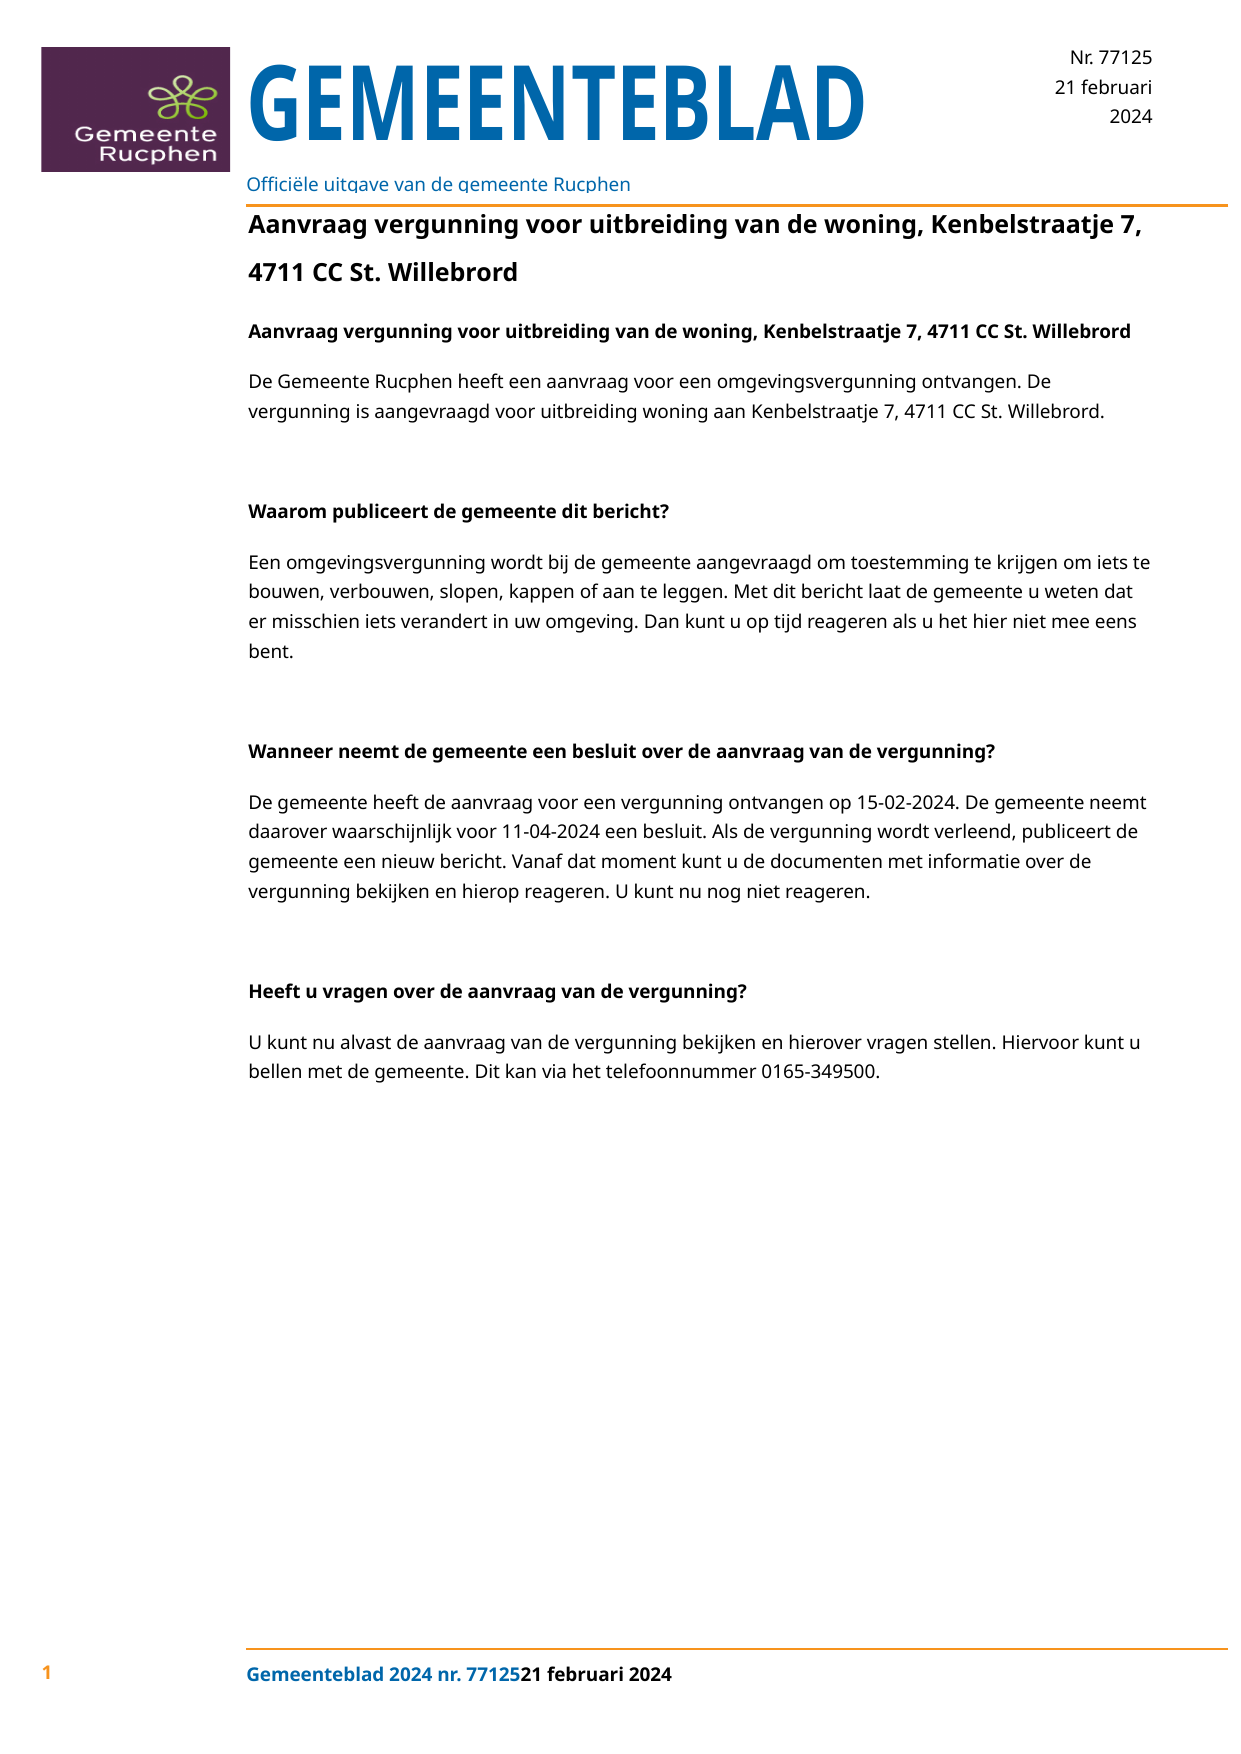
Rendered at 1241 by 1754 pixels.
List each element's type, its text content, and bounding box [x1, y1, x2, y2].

text Een omgevingsvergunning wordt bij de gemeente aangevraagd om toestemming te krijgen om iets te bouwen, verbouwen, slopen, kappen of aan te leggen. Met dit bericht laat de gemeente u weten dat er misschien iets verandert in uw omgeving. Dan kunt u op tijd reageren als u het hier niet mee eens bent. [248, 549, 1152, 664]
picture [41, 47, 231, 172]
text Waarom publiceert de gemeente dit bericht? [248, 499, 1152, 524]
text Heeft u vragen over de aanvraag van de vergunning? [248, 979, 1152, 1004]
text De Gemeente Rucphen heeft een aanvraag voor een omgevingsvergunning ontvangen. De vergunning is aangevraagd voor uitbreiding woning aan Kenbelstraatje 7, 4711 CC St. Willebrord. [248, 368, 1152, 424]
text Aanvraag vergunning voor uitbreiding van de woning, Kenbelstraatje 7, 4711 CC St. Willebrord [248, 207, 1152, 288]
text De gemeente heeft de aanvraag voor een vergunning ontvangen op 15-02-2024. De gemeente neemt daarover waarschijnlijk voor 11-04-2024 een besluit. Als de vergunning wordt verleend, publiceert de gemeente een nieuw bericht. Vanaf dat moment kunt u de documenten met informatie over de vergunning bekijken en hierop reageren. U kunt nu nog niet reageren. [248, 789, 1152, 904]
text Wanneer neemt de gemeente een besluit over de aanvraag van de vergunning? [248, 739, 1152, 764]
text U kunt nu alvast de aanvraag van de vergunning bekijken en hierover vragen stellen. Hiervoor kunt u bellen met de gemeente. Dit kan via het telefoonnummer 0165-349500. [248, 1029, 1152, 1084]
text Aanvraag vergunning voor uitbreiding van de woning, Kenbelstraatje 7, 4711 CC St. Willebrord [248, 318, 1152, 344]
